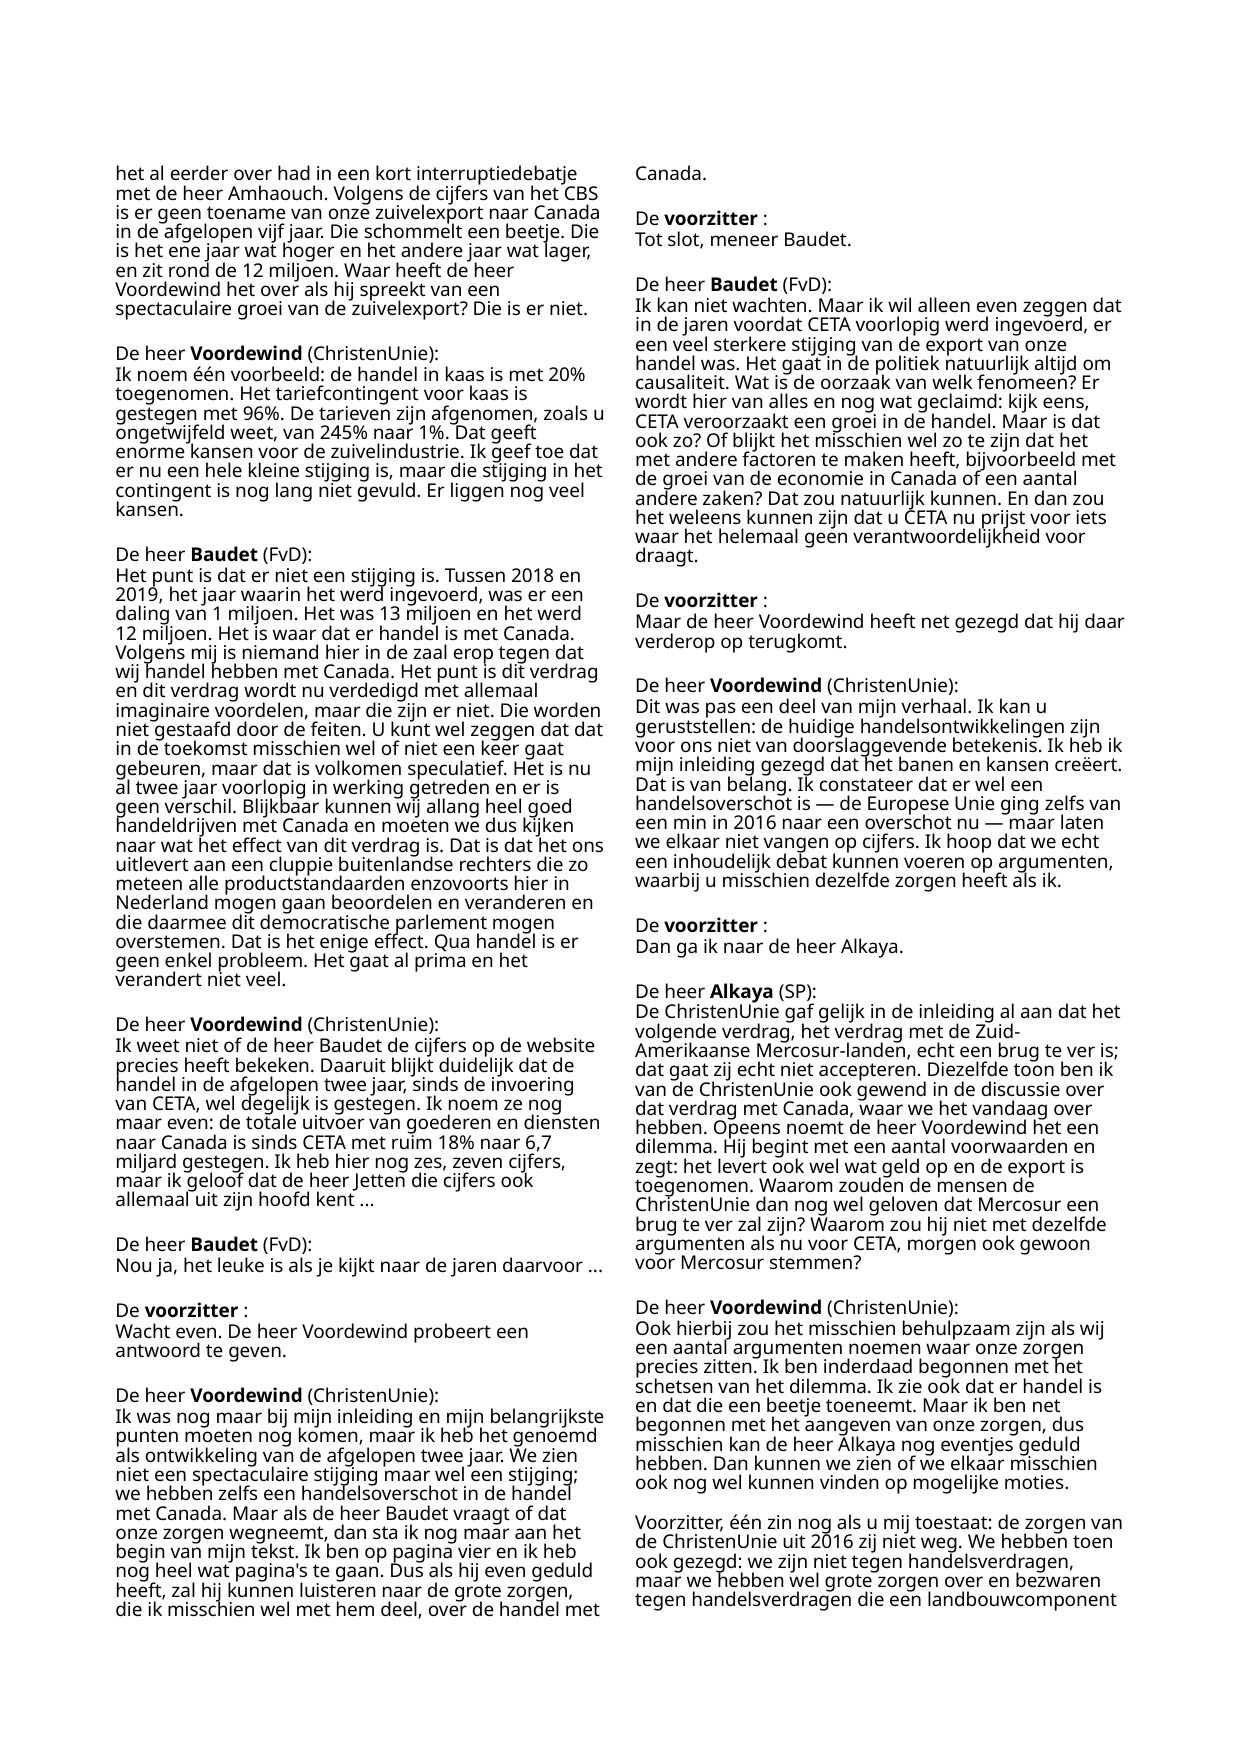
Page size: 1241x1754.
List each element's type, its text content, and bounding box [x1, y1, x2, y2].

text Ik weet niet of de heer Baudet de cijfers op de website precies heeft bekeken. Daaruit blijkt duidelijk dat de handel in de afgelopen twee jaar, sinds de invoering van CETA, wel degelijk is gestegen. Ik noem ze nog maar even: de totale uitvoer van goederen en diensten naar Canada is sinds CETA met ruim 18% naar 6,7 miljard gestegen. Ik heb hier nog zes, zeven cijfers, maar ik geloof dat de heer Jetten die cijfers ook allemaal uit zijn hoofd kent ... [115, 1037, 605, 1211]
text Wacht even. De heer Voordewind probeert een antwoord te geven. [115, 1323, 605, 1362]
text De voorzitter : [635, 205, 1125, 231]
text Canada. [635, 165, 1125, 184]
text Het punt is dat er niet een stijging is. Tussen 2018 en 2019, het jaar waarin het werd ingevoerd, was er een daling van 1 miljoen. Het was 13 miljoen en het werd 12 miljoen. Het is waar dat er handel is met Canada. Volgens mij is niemand hier in de zaal erop tegen dat wij handel hebben met Canada. Het punt is dit verdrag en dit verdrag wordt nu verdedigd met allemaal imaginaire voordelen, maar die zijn er niet. Die worden niet gestaafd door de feiten. U kunt wel zeggen dat dat in de toekomst misschien wel of niet een keer gaat gebeuren, maar dat is volkomen speculatief. Het is nu al twee jaar voorlopig in werking getreden en er is geen verschil. Blijkbaar kunnen wij allang heel goed handeldrijven met Canada en moeten we dus kijken naar wat het effect van dit verdrag is. Dat is dat het ons uitlevert aan een cluppie buitenlandse rechters die zo meteen alle productstandaarden enzovoorts hier in Nederland mogen gaan beoordelen en veranderen en die daarmee dit democratische parlement mogen overstemen. Dat is het enige effect. Qua handel is er geen enkel probleem. Het gaat al prima en het verandert niet veel. [115, 567, 605, 991]
text De voorzitter : [635, 588, 1125, 613]
text Dan ga ik naar de heer Alkaya. [635, 938, 1125, 957]
text Ook hierbij zou het misschien behulpzaam zijn als wij een aantal argumenten noemen waar onze zorgen precies zitten. Ik ben inderdaad begonnen met het schetsen van het dilemma. Ik zie ook dat er handel is en dat die een beetje toeneemt. Maar ik ben net begonnen met het aangeven van onze zorgen, dus misschien kan de heer Alkaya nog eventjes geduld hebben. Dan kunnen we zien of we elkaar misschien ook nog wel kunnen vinden op mogelijke moties. [635, 1320, 1125, 1493]
text De heer Voordewind (ChristenUnie): [635, 1294, 1125, 1320]
text De voorzitter : [115, 1297, 605, 1323]
text Ik kan niet wachten. Maar ik wil alleen even zeggen dat in de jaren voordat CETA voorlopig werd ingevoerd, er een veel sterkere stijging van de export van onze handel was. Het gaat in de politiek natuurlijk altijd om causaliteit. Wat is de oorzaak van welk fenomeen? Er wordt hier van alles en nog wat geclaimd: kijk eens, CETA veroorzaakt een groei in de handel. Maar is dat ook zo? Of blijkt het misschien wel zo te zijn dat het met andere factoren te maken heeft, bijvoorbeeld met de groei van de economie in Canada of een aantal andere zaken? Dat zou natuurlijk kunnen. En dan zou het weleens kunnen zijn dat u CETA nu prijst voor iets waar het helemaal geen verantwoordelijkheid voor draagt. [635, 297, 1125, 567]
text het al eerder over had in een kort interruptiedebatje met de heer Amhaouch. Volgens de cijfers van het CBS is er geen toename van onze zuivelexport naar Canada in de afgelopen vijf jaar. Die schommelt een beetje. Die is het ene jaar wat hoger en het andere jaar wat lager, en zit rond de 12 miljoen. Waar heeft de heer Voordewind het over als hij spreekt van een spectaculaire groei van de zuivelexport? Die is er niet. [115, 165, 605, 319]
text Dit was pas een deel van mijn verhaal. Ik kan u geruststellen: de huidige handelsontwikkelingen zijn voor ons niet van doorslaggevende betekenis. Ik heb ik mijn inleiding gezegd dat het banen en kansen creëert. Dat is van belang. Ik constateer dat er wel een handelsoverschot is — de Europese Unie ging zelfs van een min in 2016 naar een overschot nu — maar laten we elkaar niet vangen op cijfers. Ik hoop dat we echt een inhoudelijk debat kunnen voeren op argumenten, waarbij u misschien dezelfde zorgen heeft als ik. [635, 698, 1125, 891]
text De heer Voordewind (ChristenUnie): [115, 1382, 605, 1408]
text De ChristenUnie gaf gelijk in de inleiding al aan dat het volgende verdrag, het verdrag met de Zuid-Amerikaanse Mercosur-landen, echt een brug te ver is; dat gaat zij echt niet accepteren. Diezelfde toon ben ik van de ChristenUnie ook gewend in de discussie over dat verdrag met Canada, waar we het vandaag over hebben. Opeens noemt de heer Voordewind het een dilemma. Hij begint met een aantal voorwaarden en zegt: het levert ook wel wat geld op en de export is toegenomen. Waarom zouden de mensen de ChristenUnie dan nog wel geloven dat Mercosur een brug te ver zal zijn? Waarom zou hij niet met dezelfde argumenten als nu voor CETA, morgen ook gewoon voor Mercosur stemmen? [635, 1003, 1125, 1273]
text Maar de heer Voordewind heeft net gezegd dat hij daar verderop op terugkomt. [635, 613, 1125, 652]
text Voorzitter, één zin nog als u mij toestaat: de zorgen van de ChristenUnie uit 2016 zij niet weg. We hebben toen ook gezegd: we zijn niet tegen handelsverdragen, maar we hebben wel grote zorgen over en bezwaren tegen handelsverdragen die een landbouwcomponent [635, 1514, 1125, 1610]
text Tot slot, meneer Baudet. [635, 231, 1125, 250]
text De heer Baudet (FvD): [635, 271, 1125, 297]
text De heer Baudet (FvD): [115, 541, 605, 567]
text De heer Voordewind (ChristenUnie): [115, 1012, 605, 1037]
text De heer Voordewind (ChristenUnie): [635, 673, 1125, 698]
text De heer Baudet (FvD): [115, 1232, 605, 1257]
text Ik noem één voorbeeld: de handel in kaas is met 20% toegenomen. Het tariefcontingent voor kaas is gestegen met 96%. De tarieven zijn afgenomen, zoals u ongetwijfeld weet, van 245% naar 1%. Dat geeft enorme kansen voor de zuivelindustrie. Ik geef toe dat er nu een hele kleine stijging is, maar die stijging in het contingent is nog lang niet gevuld. Er liggen nog veel kansen. [115, 366, 605, 520]
text Nou ja, het leuke is als je kijkt naar de jaren daarvoor ... [115, 1257, 605, 1277]
text Ik was nog maar bij mijn inleiding en mijn belangrijkste punten moeten nog komen, maar ik heb het genoemd als ontwikkeling van de afgelopen twee jaar. We zien niet een spectaculaire stijging maar wel een stijging; we hebben zelfs een handelsoverschot in de handel met Canada. Maar als de heer Baudet vraagt of dat onze zorgen wegneemt, dan sta ik nog maar aan het begin van mijn tekst. Ik ben op pagina vier en ik heb nog heel wat pagina's te gaan. Dus als hij even geduld heeft, zal hij kunnen luisteren naar de grote zorgen, die ik misschien wel met hem deel, over de handel met [115, 1408, 605, 1620]
text De heer Alkaya (SP): [635, 978, 1125, 1003]
text De heer Voordewind (ChristenUnie): [115, 340, 605, 366]
text De voorzitter : [635, 912, 1125, 938]
